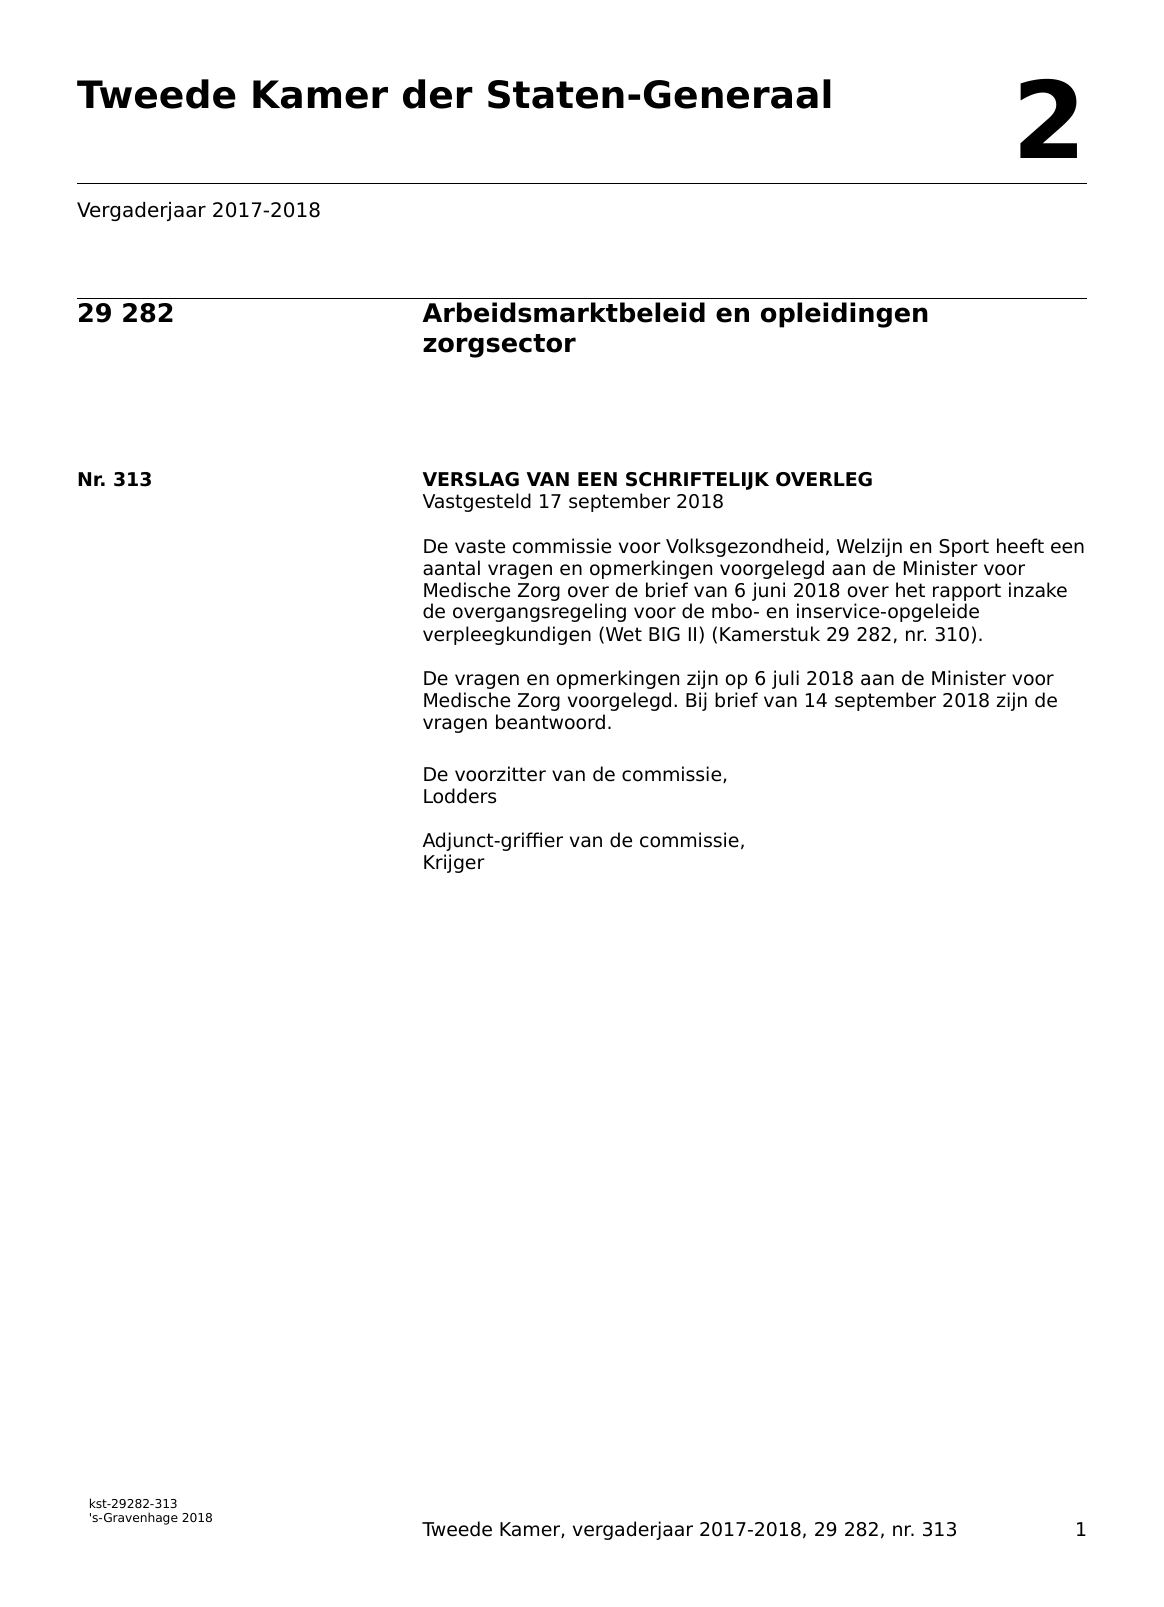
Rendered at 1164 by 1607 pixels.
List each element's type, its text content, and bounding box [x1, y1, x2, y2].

subtitle Nr. 313 VERSLAG VAN EEN SCHRIFTELIJK OVERLEG [77, 469, 1087, 491]
text Adjunct-griffier van de commissie, Krijger [422, 830, 1087, 874]
text Vastgesteld 17 september 2018 [422, 491, 1087, 513]
subtitle 29 282 Arbeidsmarktbeleid en opleidingen zorgsector [77, 299, 1087, 358]
text kst-29282-313 [88, 1497, 323, 1511]
text De vragen en opmerkingen zijn op 6 juli 2018 aan de Minister voor Medische Zorg voorgelegd. Bij brief van 14 september 2018 zijn de vragen beantwoord. [422, 668, 1087, 733]
table_header 2 [886, 59, 1087, 183]
text De vaste commissie voor Volksgezondheid, Welzijn en Sport heeft een aantal vragen en opmerkingen voorgelegd aan de Minister voor Medische Zorg over de brief van 6 juni 2018 over het rapport inzake de overgangsregeling voor de mbo- en inservice-opgeleide verpleegkundigen (Wet BIG II) (Kamerstuk 29 282, nr. 310). [422, 536, 1087, 645]
text 's-Gravenhage 2018 [88, 1511, 323, 1525]
table_header Tweede Kamer der Staten-Generaal [77, 59, 886, 183]
table_cell Vergaderjaar 2017-2018 [77, 184, 1087, 298]
text De voorzitter van de commissie, Lodders [422, 763, 1087, 807]
